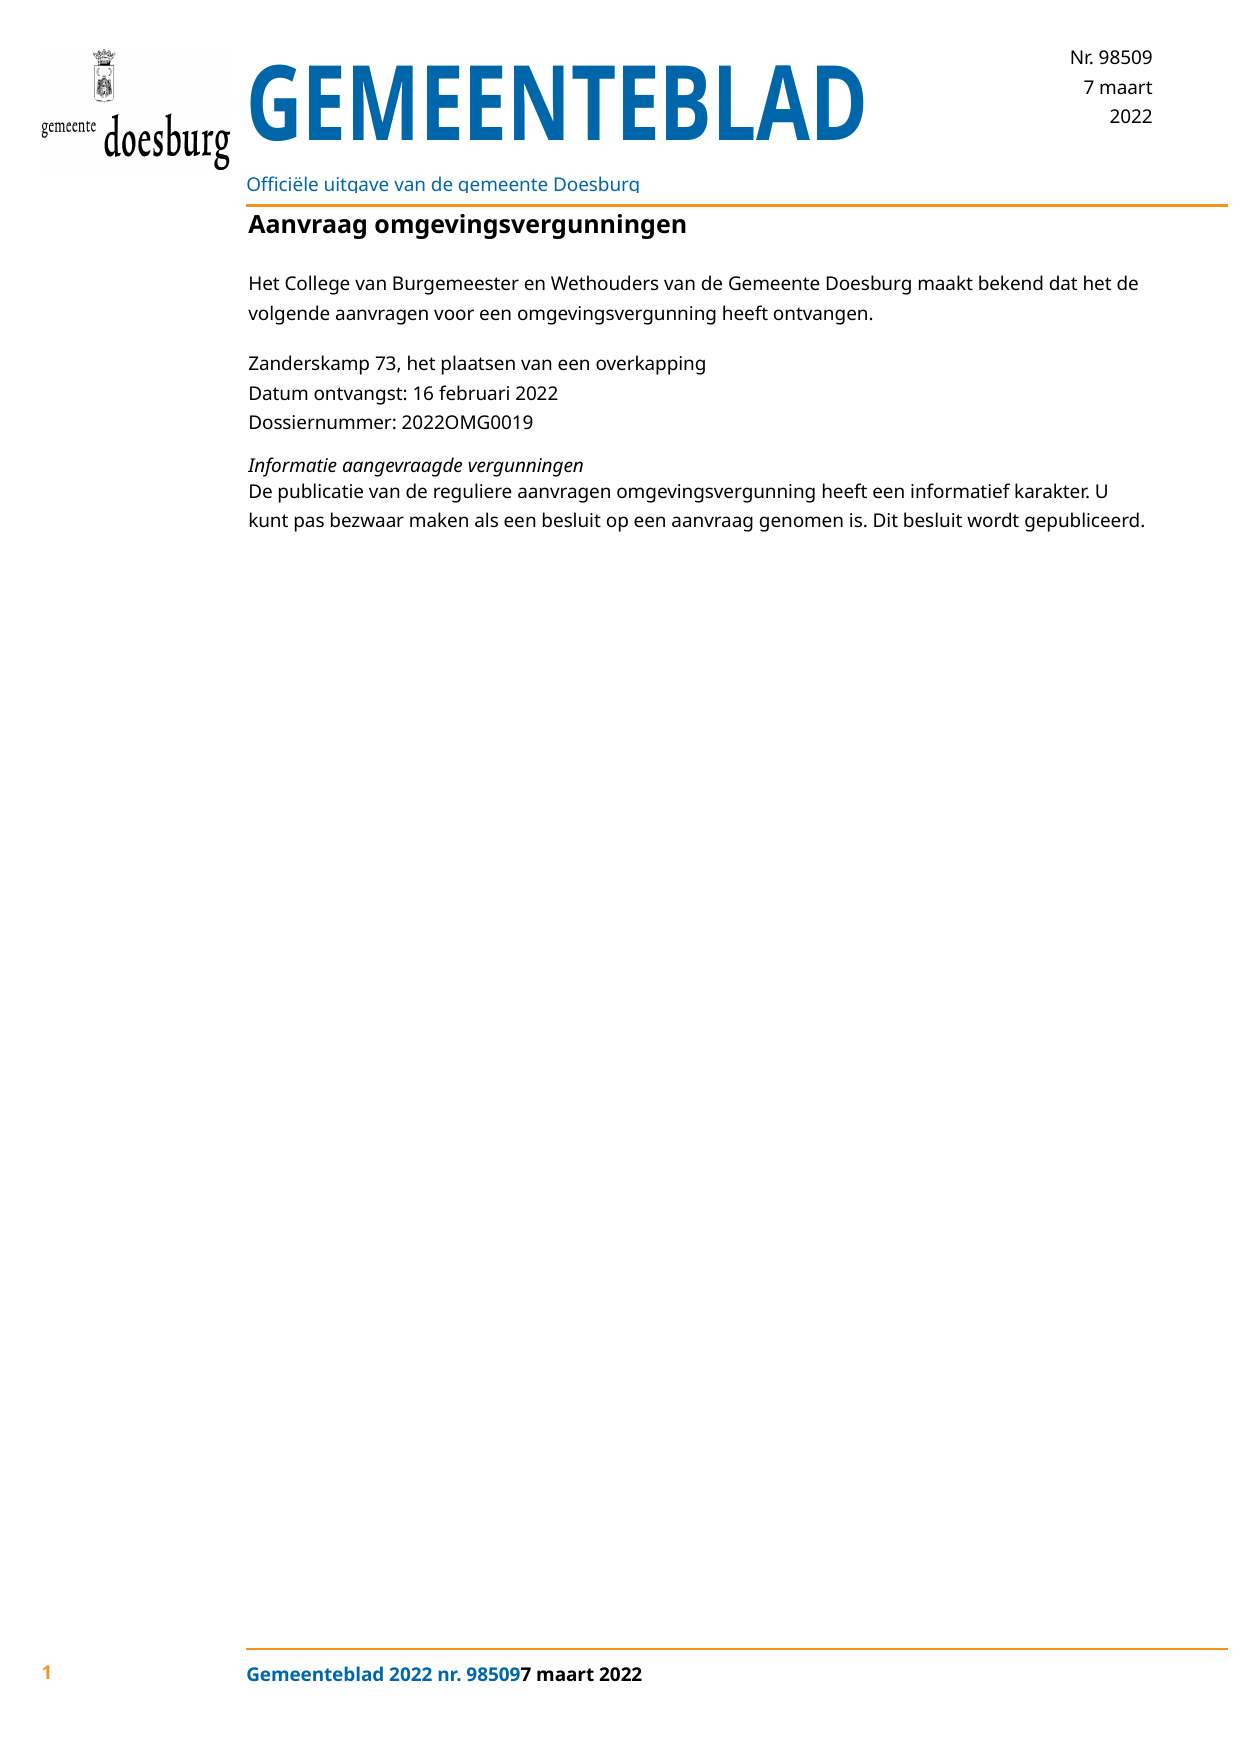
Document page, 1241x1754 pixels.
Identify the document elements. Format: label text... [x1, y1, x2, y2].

table_header Zanderskamp 73, het plaatsen van een overkapping Datum ontvangst: 16 februari 2022 Dossiernummer: 2022OMG0019 [248, 350, 1152, 435]
picture [41, 47, 231, 172]
text Het College van Burgemeester en Wethouders van de Gemeente Doesburg maakt bekend dat het de volgende aanvragen voor een omgevingsvergunning heeft ontvangen. [248, 270, 1152, 326]
text Informatie aangevraagde vergunningen [248, 452, 1152, 478]
text Aanvraag omgevingsvergunningen [248, 207, 1152, 241]
text De publicatie van de reguliere aanvragen omgevingsvergunning heeft een informatief karakter. U kunt pas bezwaar maken als een besluit op een aanvraag genomen is. Dit besluit wordt gepubliceerd. [248, 478, 1152, 533]
